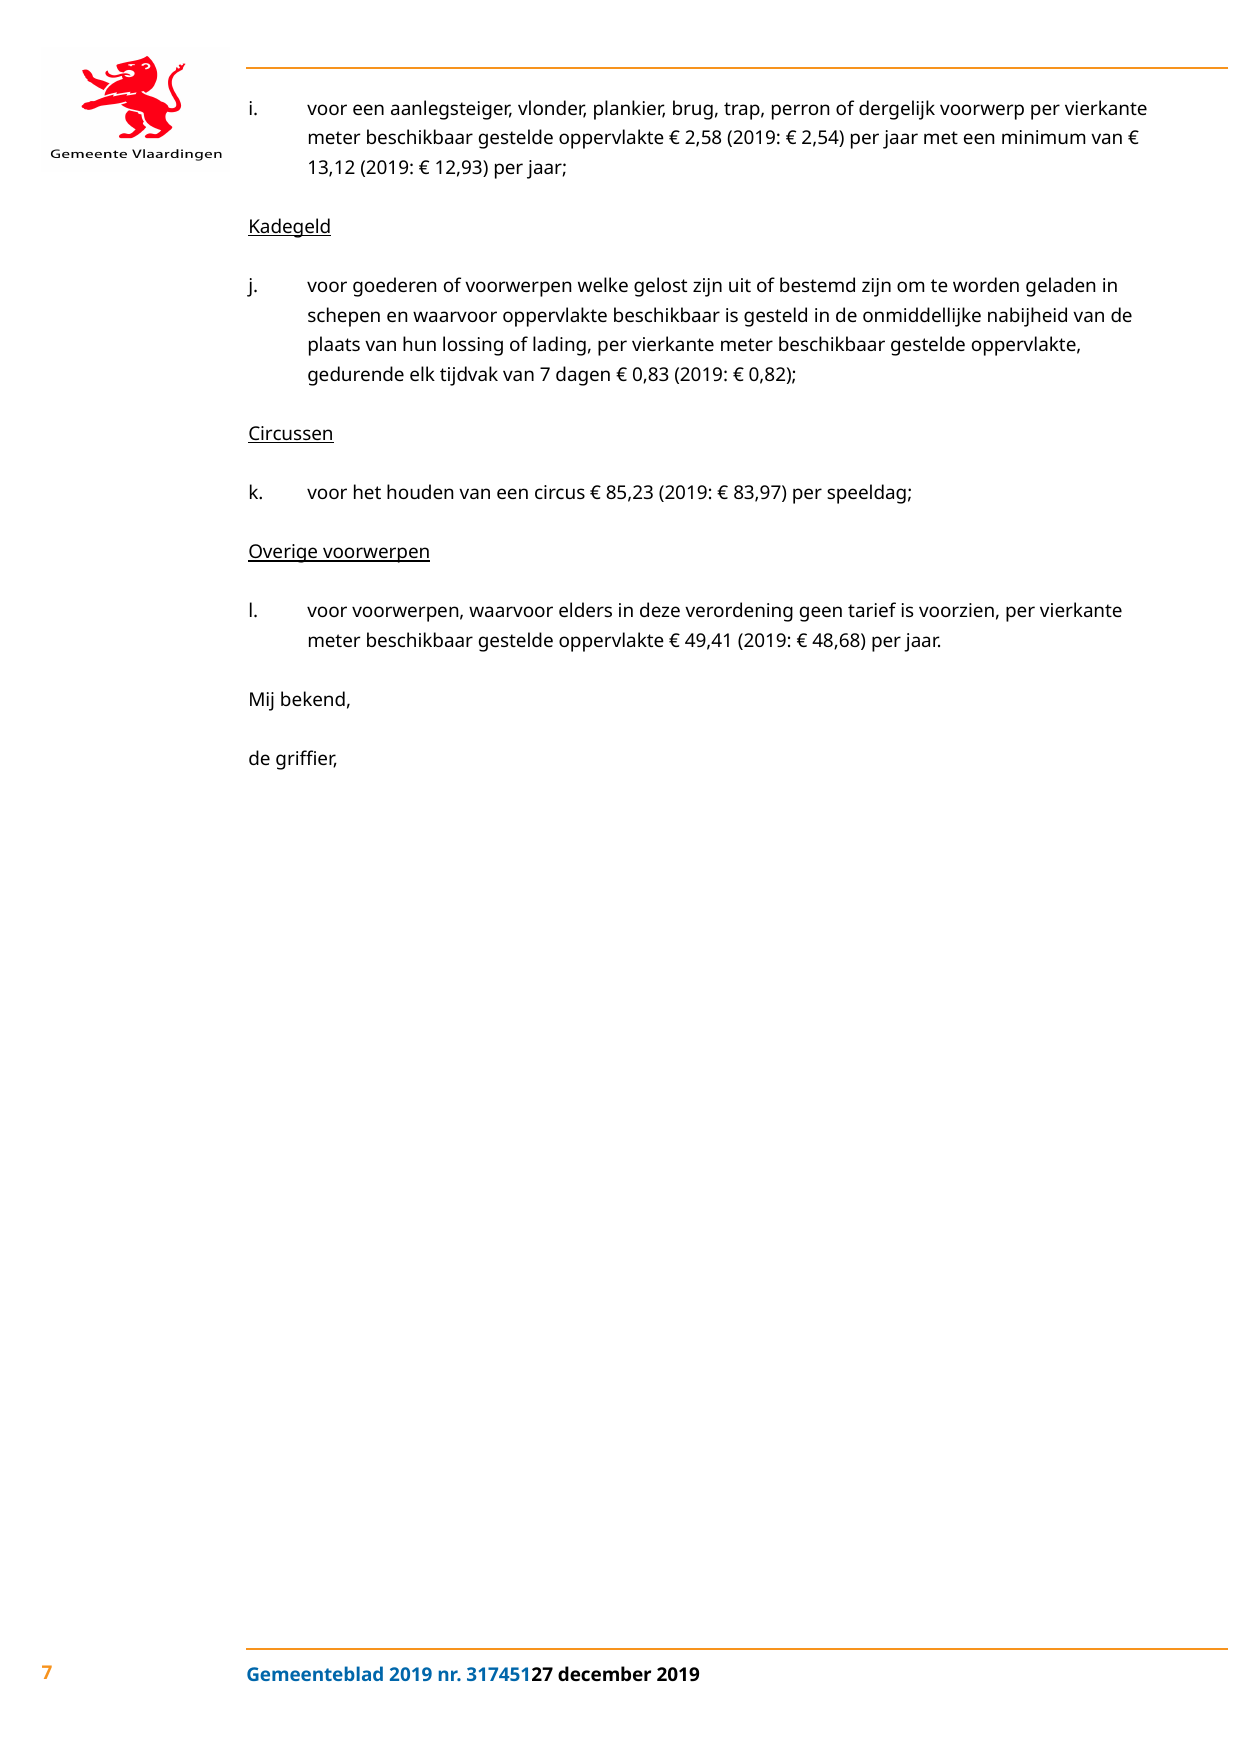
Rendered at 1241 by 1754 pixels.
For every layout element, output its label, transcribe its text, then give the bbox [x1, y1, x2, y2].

picture [41, 47, 231, 172]
list voor voorwerpen, waarvoor elders in deze verordening geen tarief is voorzien, per vierkante meter beschikbaar gestelde opper­vlakte € 49,41 (2019: € 48,68) per jaar. [248, 598, 1152, 653]
text Kadegeld [248, 213, 1152, 239]
text de griffier, [248, 746, 1152, 771]
list voor het houden van een circus € 85,23 (2019: € 83,97) per speeldag; [248, 479, 1152, 505]
list voor een aanlegsteiger, vlonder, plankier, brug, trap, perron of dergelijk voorwerp per vierkante meter beschikbaar gestelde opper­vlakte € 2,58 (2019: € 2,54) per jaar met een minimum van € 13,12 (2019: € 12,93) per jaar; [248, 95, 1152, 180]
text Circussen [248, 420, 1152, 446]
list voor goederen of voorwerpen welke gelost zijn uit of bestemd zijn om te worden geladen in schepen en waarvoor oppervlakte beschikbaar is gesteld in de onmiddellijke nabijheid van de plaats van hun lossing of lading, per vierkante meter beschikbaar gestelde oppervlakte, gedurende elk tijdvak van 7 dagen € 0,83 (2019: € 0,82); [248, 272, 1152, 387]
text Mij bekend, [248, 686, 1152, 712]
text Overige voorwerpen [248, 538, 1152, 564]
